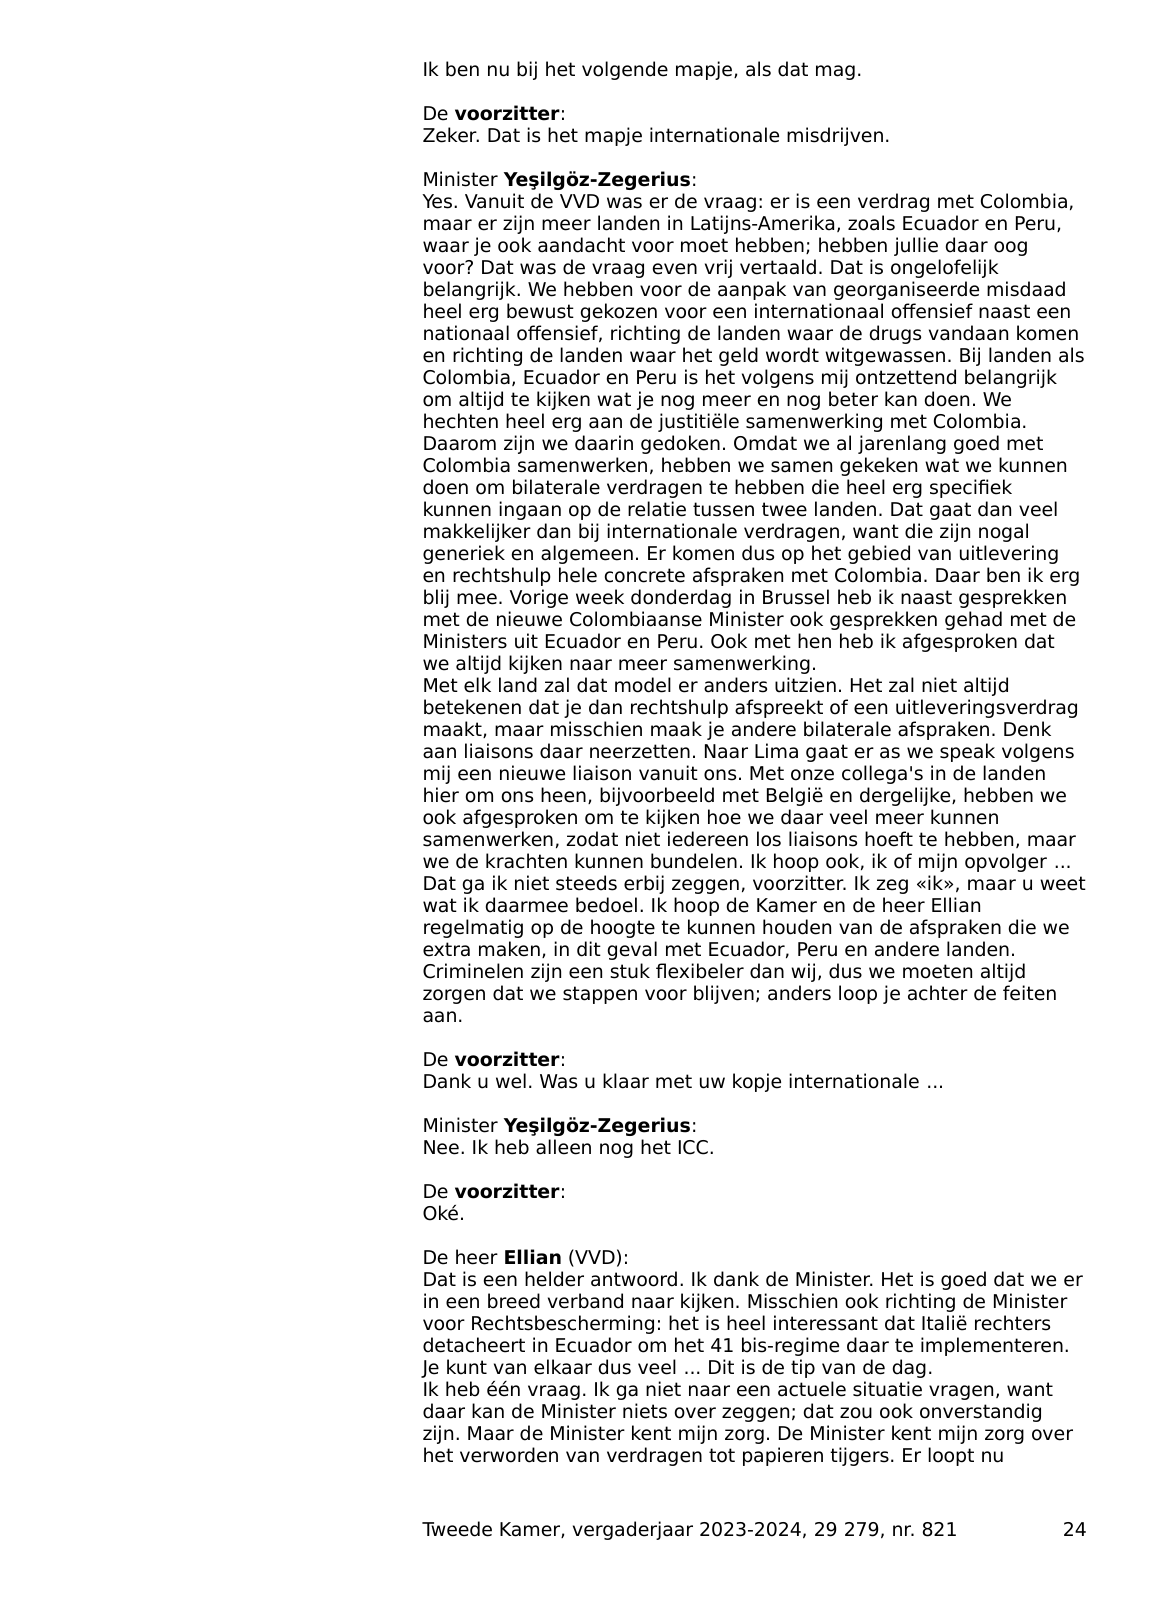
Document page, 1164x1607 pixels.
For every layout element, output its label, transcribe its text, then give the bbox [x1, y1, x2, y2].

text Met elk land zal dat model er anders uitzien. Het zal niet altijd betekenen dat je dan rechtshulp afspreekt of een uitleveringsverdrag maakt, maar misschien maak je andere bilaterale afspraken. Denk aan liaisons daar neerzetten. Naar Lima gaat er as we speak volgens mij een nieuwe liaison vanuit ons. Met onze collega's in de landen hier om ons heen, bijvoorbeeld met België en dergelijke, hebben we ook afgesproken om te kijken hoe we daar veel meer kunnen samenwerken, zodat niet iedereen los liaisons hoeft te hebben, maar we de krachten kunnen bundelen. Ik hoop ook, ik of mijn opvolger ... Dat ga ik niet steeds erbij zeggen, voorzitter. Ik zeg «ik», maar u weet wat ik daarmee bedoel. Ik hoop de Kamer en de heer Ellian regelmatig op de hoogte te kunnen houden van de afspraken die we extra maken, in dit geval met Ecuador, Peru en andere landen. Criminelen zijn een stuk flexibeler dan wij, dus we moeten altijd zorgen dat we stappen voor blijven; anders loop je achter de feiten aan. [422, 675, 1087, 1027]
text Dank u wel. Was u klaar met uw kopje internationale ... [422, 1071, 1087, 1093]
text De heer Ellian (VVD): [422, 1247, 1087, 1269]
text Dat is een helder antwoord. Ik dank de Minister. Het is goed dat we er in een breed verband naar kijken. Misschien ook richting de Minister voor Rechtsbescherming: het is heel interessant dat Italië rechters detacheert in Ecuador om het 41 bis-regime daar te implementeren. Je kunt van elkaar dus veel ... Dit is de tip van de dag. [422, 1269, 1087, 1379]
text Minister Yeşilgöz-Zegerius: [422, 169, 1087, 191]
text Ik ben nu bij het volgende mapje, als dat mag. [422, 59, 1087, 81]
text Ik heb één vraag. Ik ga niet naar een actuele situatie vragen, want daar kan de Minister niets over zeggen; dat zou ook onverstandig zijn. Maar de Minister kent mijn zorg. De Minister kent mijn zorg over het verworden van verdragen tot papieren tijgers. Er loopt nu [422, 1379, 1087, 1467]
text Nee. Ik heb alleen nog het ICC. [422, 1137, 1087, 1159]
text Minister Yeşilgöz-Zegerius: [422, 1115, 1087, 1137]
text Yes. Vanuit de VVD was er de vraag: er is een verdrag met Colombia, maar er zijn meer landen in Latijns-Amerika, zoals Ecuador en Peru, waar je ook aandacht voor moet hebben; hebben jullie daar oog voor? Dat was de vraag even vrij vertaald. Dat is ongelofelijk belangrijk. We hebben voor de aanpak van georganiseerde misdaad heel erg bewust gekozen voor een internationaal offensief naast een nationaal offensief, richting de landen waar de drugs vandaan komen en richting de landen waar het geld wordt witgewassen. Bij landen als Colombia, Ecuador en Peru is het volgens mij ontzettend belangrijk om altijd te kijken wat je nog meer en nog beter kan doen. We hechten heel erg aan de justitiële samenwerking met Colombia. Daarom zijn we daarin gedoken. Omdat we al jarenlang goed met Colombia samenwerken, hebben we samen gekeken wat we kunnen doen om bilaterale verdragen te hebben die heel erg specifiek kunnen ingaan op de relatie tussen twee landen. Dat gaat dan veel makkelijker dan bij internationale verdragen, want die zijn nogal generiek en algemeen. Er komen dus op het gebied van uitlevering en rechtshulp hele concrete afspraken met Colombia. Daar ben ik erg blij mee. Vorige week donderdag in Brussel heb ik naast gesprekken met de nieuwe Colombiaanse Minister ook gesprekken gehad met de Ministers uit Ecuador en Peru. Ook met hen heb ik afgesproken dat we altijd kijken naar meer samenwerking. [422, 191, 1087, 675]
text De voorzitter: [422, 1049, 1087, 1071]
text Zeker. Dat is het mapje internationale misdrijven. [422, 125, 1087, 147]
text De voorzitter: [422, 103, 1087, 125]
text Oké. [422, 1203, 1087, 1225]
text De voorzitter: [422, 1181, 1087, 1203]
